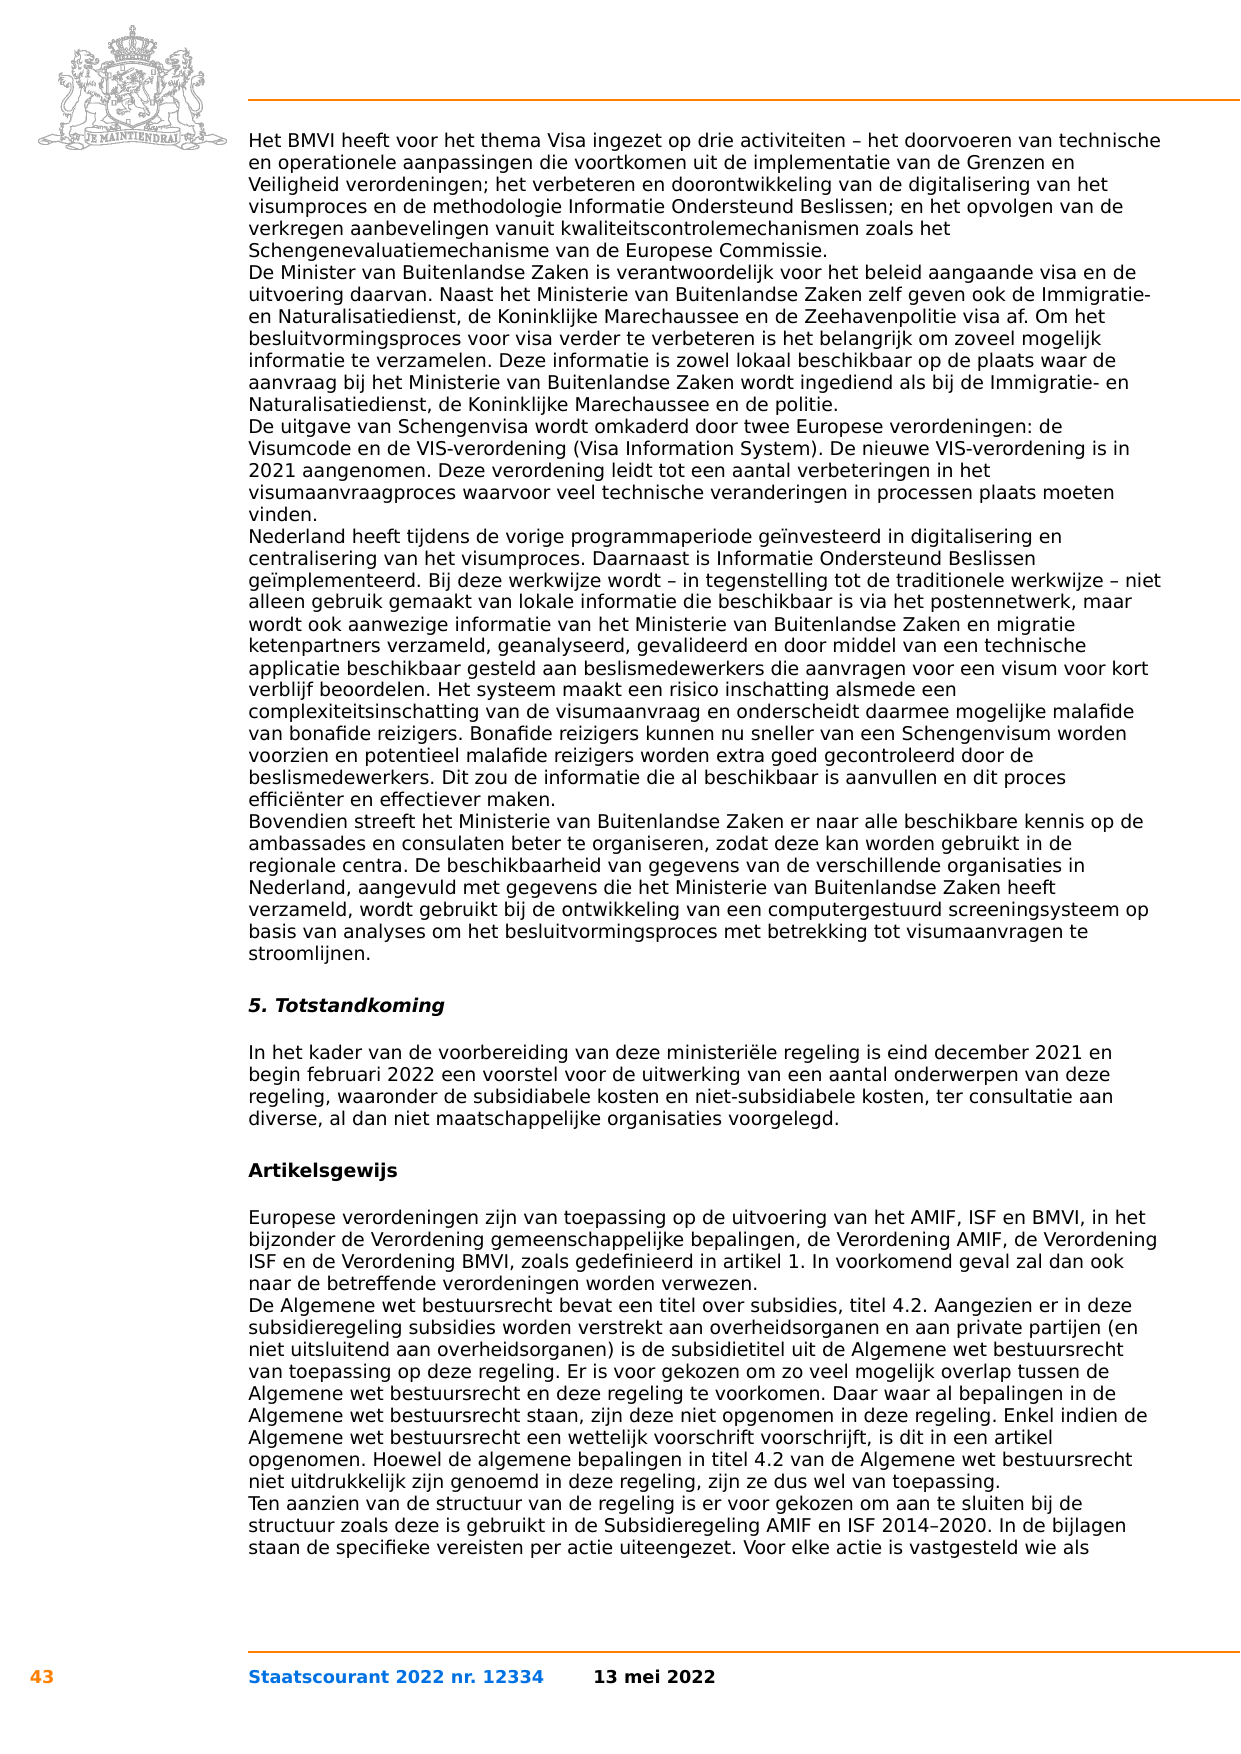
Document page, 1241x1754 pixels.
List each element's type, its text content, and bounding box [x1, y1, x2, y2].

text Nederland heeft tijdens de vorige programmaperiode geïnvesteerd in digitalisering en centralisering van het visumproces. Daarnaast is Informatie Ondersteund Beslissen geïmplementeerd. Bij deze werkwijze wordt – in tegenstelling tot de traditionele werkwijze – niet alleen gebruik gemaakt van lokale informatie die beschikbaar is via het postennetwerk, maar wordt ook aanwezige informatie van het Ministerie van Buitenlandse Zaken en migratie ketenpartners verzameld, geanalyseerd, gevalideerd en door middel van een technische applicatie beschikbaar gesteld aan beslismedewerkers die aanvragen voor een visum voor kort verblijf beoordelen. Het systeem maakt een risico inschatting alsmede een complexiteitsinschatting van de visumaanvraag en onderscheidt daarmee mogelijke malafide van bonafide reizigers. Bonafide reizigers kunnen nu sneller van een Schengenvisum worden voorzien en potentieel malafide reizigers worden extra goed gecontroleerd door de beslismedewerkers. Dit zou de informatie die al beschikbaar is aanvullen en dit proces efficiënter en effectiever maken. [248, 526, 1163, 811]
text De Algemene wet bestuursrecht bevat een titel over subsidies, titel 4.2. Aangezien er in deze subsidieregeling subsidies worden verstrekt aan overheidsorganen en aan private partijen (en niet uitsluitend aan overheidsorganen) is de subsidietitel uit de Algemene wet bestuursrecht van toepassing op deze regeling. Er is voor gekozen om zo veel mogelijk overlap tussen de Algemene wet bestuursrecht en deze regeling te voorkomen. Daar waar al bepalingen in de Algemene wet bestuursrecht staan, zijn deze niet opgenomen in deze regeling. Enkel indien de Algemene wet bestuursrecht een wettelijk voorschrift voorschrijft, is dit in een artikel opgenomen. Hoewel de algemene bepalingen in titel 4.2 van de Algemene wet bestuursrecht niet uitdrukkelijk zijn genoemd in deze regeling, zijn ze dus wel van toepassing. [248, 1295, 1163, 1493]
picture [38, 25, 227, 150]
text Europese verordeningen zijn van toepassing op de uitvoering van het AMIF, ISF en BMVI, in het bijzonder de Verordening gemeenschappelijke bepalingen, de Verordening AMIF, de Verordening ISF en de Verordening BMVI, zoals gedefinieerd in artikel 1. In voorkomend geval zal dan ook naar de betreffende verordeningen worden verwezen. [248, 1207, 1163, 1295]
text Het BMVI heeft voor het thema Visa ingezet op drie activiteiten – het doorvoeren van technische en operationele aanpassingen die voortkomen uit de implementatie van de Grenzen en Veiligheid verordeningen; het verbeteren en doorontwikkeling van de digitalisering van het visumproces en de methodologie Informatie Ondersteund Beslissen; en het opvolgen van de verkregen aanbevelingen vanuit kwaliteitscontrolemechanismen zoals het Schengenevaluatiemechanisme van de Europese Commissie. [248, 130, 1163, 262]
subtitle 5. Totstandkoming [248, 995, 1163, 1017]
text In het kader van de voorbereiding van deze ministeriële regeling is eind december 2021 en begin februari 2022 een voorstel voor de uitwerking van een aantal onderwerpen van deze regeling, waaronder de subsidiabele kosten en niet-subsidiabele kosten, ter consultatie aan diverse, al dan niet maatschappelijke organisaties voorgelegd. [248, 1042, 1163, 1130]
text Ten aanzien van de structuur van de regeling is er voor gekozen om aan te sluiten bij de structuur zoals deze is gebruikt in de Subsidieregeling AMIF en ISF 2014–2020. In de bijlagen staan de specifieke vereisten per actie uiteengezet. Voor elke actie is vastgesteld wie als [248, 1493, 1163, 1559]
text De Minister van Buitenlandse Zaken is verantwoordelijk voor het beleid aangaande visa en de uitvoering daarvan. Naast het Ministerie van Buitenlandse Zaken zelf geven ook de Immigratie- en Naturalisatiedienst, de Koninklijke Marechaussee en de Zeehavenpolitie visa af. Om het besluitvormingsproces voor visa verder te verbeteren is het belangrijk om zoveel mogelijk informatie te verzamelen. Deze informatie is zowel lokaal beschikbaar op de plaats waar de aanvraag bij het Ministerie van Buitenlandse Zaken wordt ingediend als bij de Immigratie- en Naturalisatiedienst, de Koninklijke Marechaussee en de politie. [248, 262, 1163, 416]
text De uitgave van Schengenvisa wordt omkaderd door twee Europese verordeningen: de Visumcode en de VIS-verordening (Visa Information System). De nieuwe VIS-verordening is in 2021 aangenomen. Deze verordening leidt tot een aantal verbeteringen in het visumaanvraagproces waarvoor veel technische veranderingen in processen plaats moeten vinden. [248, 416, 1163, 526]
subtitle Artikelsgewijs [248, 1160, 1163, 1182]
text Bovendien streeft het Ministerie van Buitenlandse Zaken er naar alle beschikbare kennis op de ambassades en consulaten beter te organiseren, zodat deze kan worden gebruikt in de regionale centra. De beschikbaarheid van gegevens van de verschillende organisaties in Nederland, aangevuld met gegevens die het Ministerie van Buitenlandse Zaken heeft verzameld, wordt gebruikt bij de ontwikkeling van een computergestuurd screeningsysteem op basis van analyses om het besluitvormingsproces met betrekking tot visumaanvragen te stroomlijnen. [248, 811, 1163, 965]
